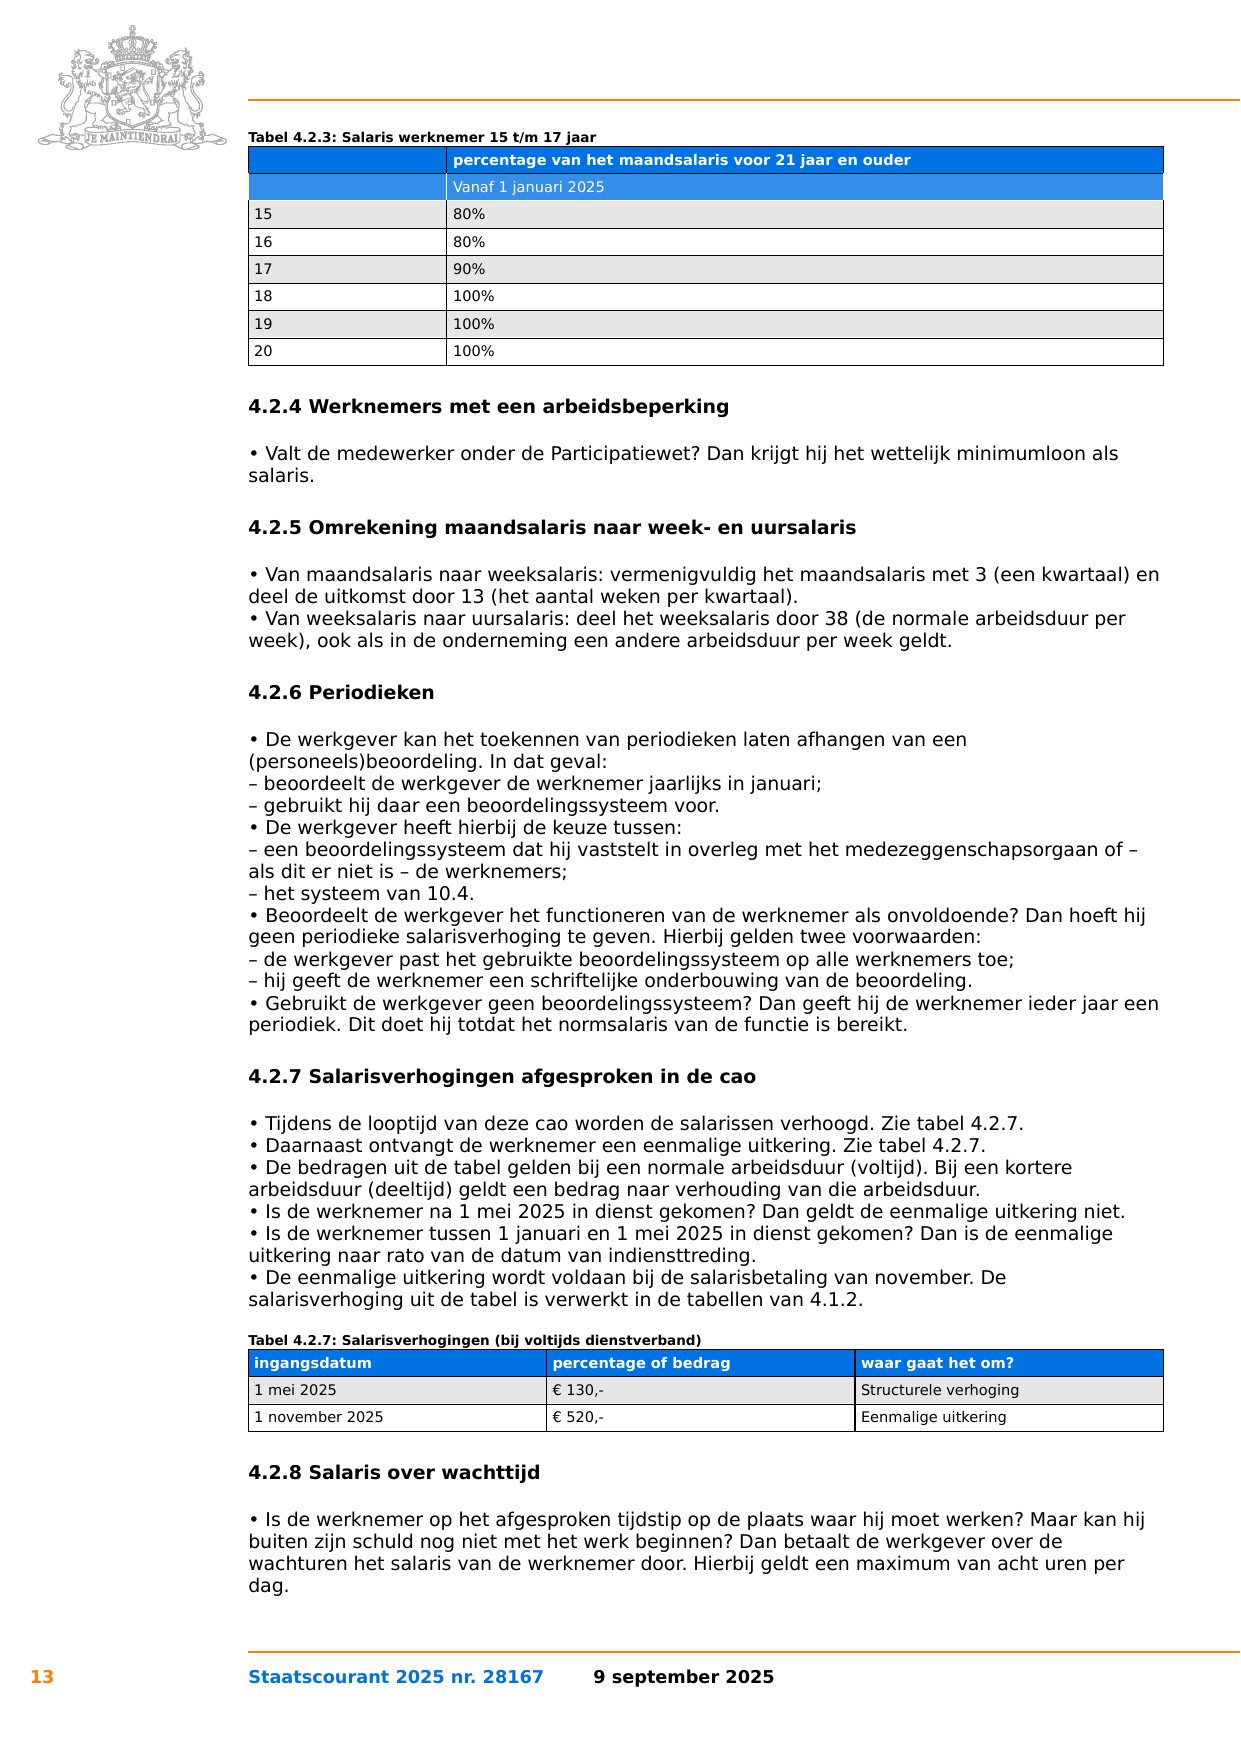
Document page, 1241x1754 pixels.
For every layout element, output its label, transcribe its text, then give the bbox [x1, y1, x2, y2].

text • Valt de medewerker onder de Participatiewet? Dan krijgt hij het wettelijk minimumloon als salaris. [248, 443, 1163, 487]
table_cell percentage of bedrag [547, 1350, 854, 1376]
table_cell 17 [249, 256, 446, 283]
text • De werkgever heeft hierbij de keuze tussen: [248, 817, 1163, 838]
table_cell Structurele verhoging [856, 1377, 1163, 1403]
subtitle 4.2.6 Periodieken [248, 682, 1163, 704]
text – de werkgever past het gebruikte beoordelingssysteem op alle werknemers toe; [248, 948, 1163, 970]
table_cell 80% [447, 201, 1163, 228]
text • Tijdens de looptijd van deze cao worden de salarissen verhoogd. Zie tabel 4.2.7. [248, 1113, 1163, 1135]
subtitle 4.2.5 Omrekening maandsalaris naar week- en uursalaris [248, 517, 1163, 539]
table_cell 15 [249, 201, 446, 228]
text • Van weeksalaris naar uursalaris: deel het weeksalaris door 38 (de normale arbeidsduur per week), ook als in de onderneming een andere arbeidsduur per week geldt. [248, 608, 1163, 652]
text – een beoordelingssysteem dat hij vaststelt in overleg met het medezeggenschapsorgaan of – als dit er niet is – de werknemers; [248, 838, 1163, 882]
table_cell Vanaf 1 januari 2025 [447, 174, 1163, 200]
text • Is de werknemer op het afgesproken tijdstip op de plaats waar hij moet werken? Maar kan hij buiten zijn schuld nog niet met het werk beginnen? Dan betaalt de werkgever over de wachturen het salaris van de werknemer door. Hierbij geldt een maximum van acht uren per dag. [248, 1509, 1163, 1597]
text • Beoordeelt de werkgever het functioneren van de werknemer als onvoldoende? Dan hoeft hij geen periodieke salarisverhoging te geven. Hierbij gelden twee voorwaarden: [248, 904, 1163, 948]
text • De werkgever kan het toekennen van periodieken laten afhangen van een (personeels)beoordeling. In dat geval: [248, 729, 1163, 773]
table_cell 20 [249, 339, 446, 365]
table_cell ingangsdatum [249, 1350, 546, 1376]
table_cell waar gaat het om? [856, 1350, 1163, 1376]
picture [38, 25, 227, 150]
text • Daarnaast ontvangt de werknemer een eenmalige uitkering. Zie tabel 4.2.7. [248, 1135, 1163, 1157]
table_cell 100% [447, 284, 1163, 310]
table_cell [249, 174, 446, 200]
text • De bedragen uit de tabel gelden bij een normale arbeidsduur (voltijd). Bij een kortere arbeidsduur (deeltijd) geldt een bedrag naar verhouding van die arbeidsduur. [248, 1157, 1163, 1201]
table_cell [249, 147, 446, 173]
table_cell € 130,- [547, 1377, 854, 1403]
text – hij geeft de werknemer een schriftelijke onderbouwing van de beoordeling. [248, 970, 1163, 992]
text • De eenmalige uitkering wordt voldaan bij de salarisbetaling van november. De salarisverhoging uit de tabel is verwerkt in de tabellen van 4.1.2. [248, 1267, 1163, 1311]
text • Is de werknemer tussen 1 januari en 1 mei 2025 in dienst gekomen? Dan is de eenmalige uitkering naar rato van de datum van indiensttreding. [248, 1223, 1163, 1267]
table_header Tabel 4.2.7: Salarisverhogingen (bij voltijds dienstverband) [248, 1333, 1163, 1349]
text – gebruikt hij daar een beoordelingssysteem voor. [248, 794, 1163, 817]
table_cell Eenmalige uitkering [856, 1405, 1163, 1431]
text • Gebruikt de werkgever geen beoordelingssysteem? Dan geeft hij de werknemer ieder jaar een periodiek. Dit doet hij totdat het normsalaris van de functie is bereikt. [248, 992, 1163, 1036]
table_cell percentage van het maandsalaris voor 21 jaar en ouder [447, 147, 1163, 173]
table_header Tabel 4.2.3: Salaris werknemer 15 t/m 17 jaar [248, 130, 1163, 146]
table_cell 90% [447, 256, 1163, 283]
text • Van maandsalaris naar weeksalaris: vermenigvuldig het maandsalaris met 3 (een kwartaal) en deel de uitkomst door 13 (het aantal weken per kwartaal). [248, 564, 1163, 608]
text – beoordeelt de werkgever de werknemer jaarlijks in januari; [248, 773, 1163, 794]
table_cell 19 [249, 311, 446, 337]
subtitle 4.2.8 Salaris over wachttijd [248, 1462, 1163, 1484]
table_cell 100% [447, 311, 1163, 337]
text • Is de werknemer na 1 mei 2025 in dienst gekomen? Dan geldt de eenmalige uitkering niet. [248, 1201, 1163, 1223]
text – het systeem van 10.4. [248, 882, 1163, 904]
subtitle 4.2.4 Werknemers met een arbeidsbeperking [248, 396, 1163, 418]
table_cell 16 [249, 229, 446, 255]
subtitle 4.2.7 Salarisverhogingen afgesproken in de cao [248, 1066, 1163, 1088]
table_cell 18 [249, 284, 446, 310]
table_cell 1 november 2025 [249, 1405, 546, 1431]
table_cell 100% [447, 339, 1163, 365]
table_cell 1 mei 2025 [249, 1377, 546, 1403]
table_cell € 520,- [547, 1405, 854, 1431]
table_cell 80% [447, 229, 1163, 255]
